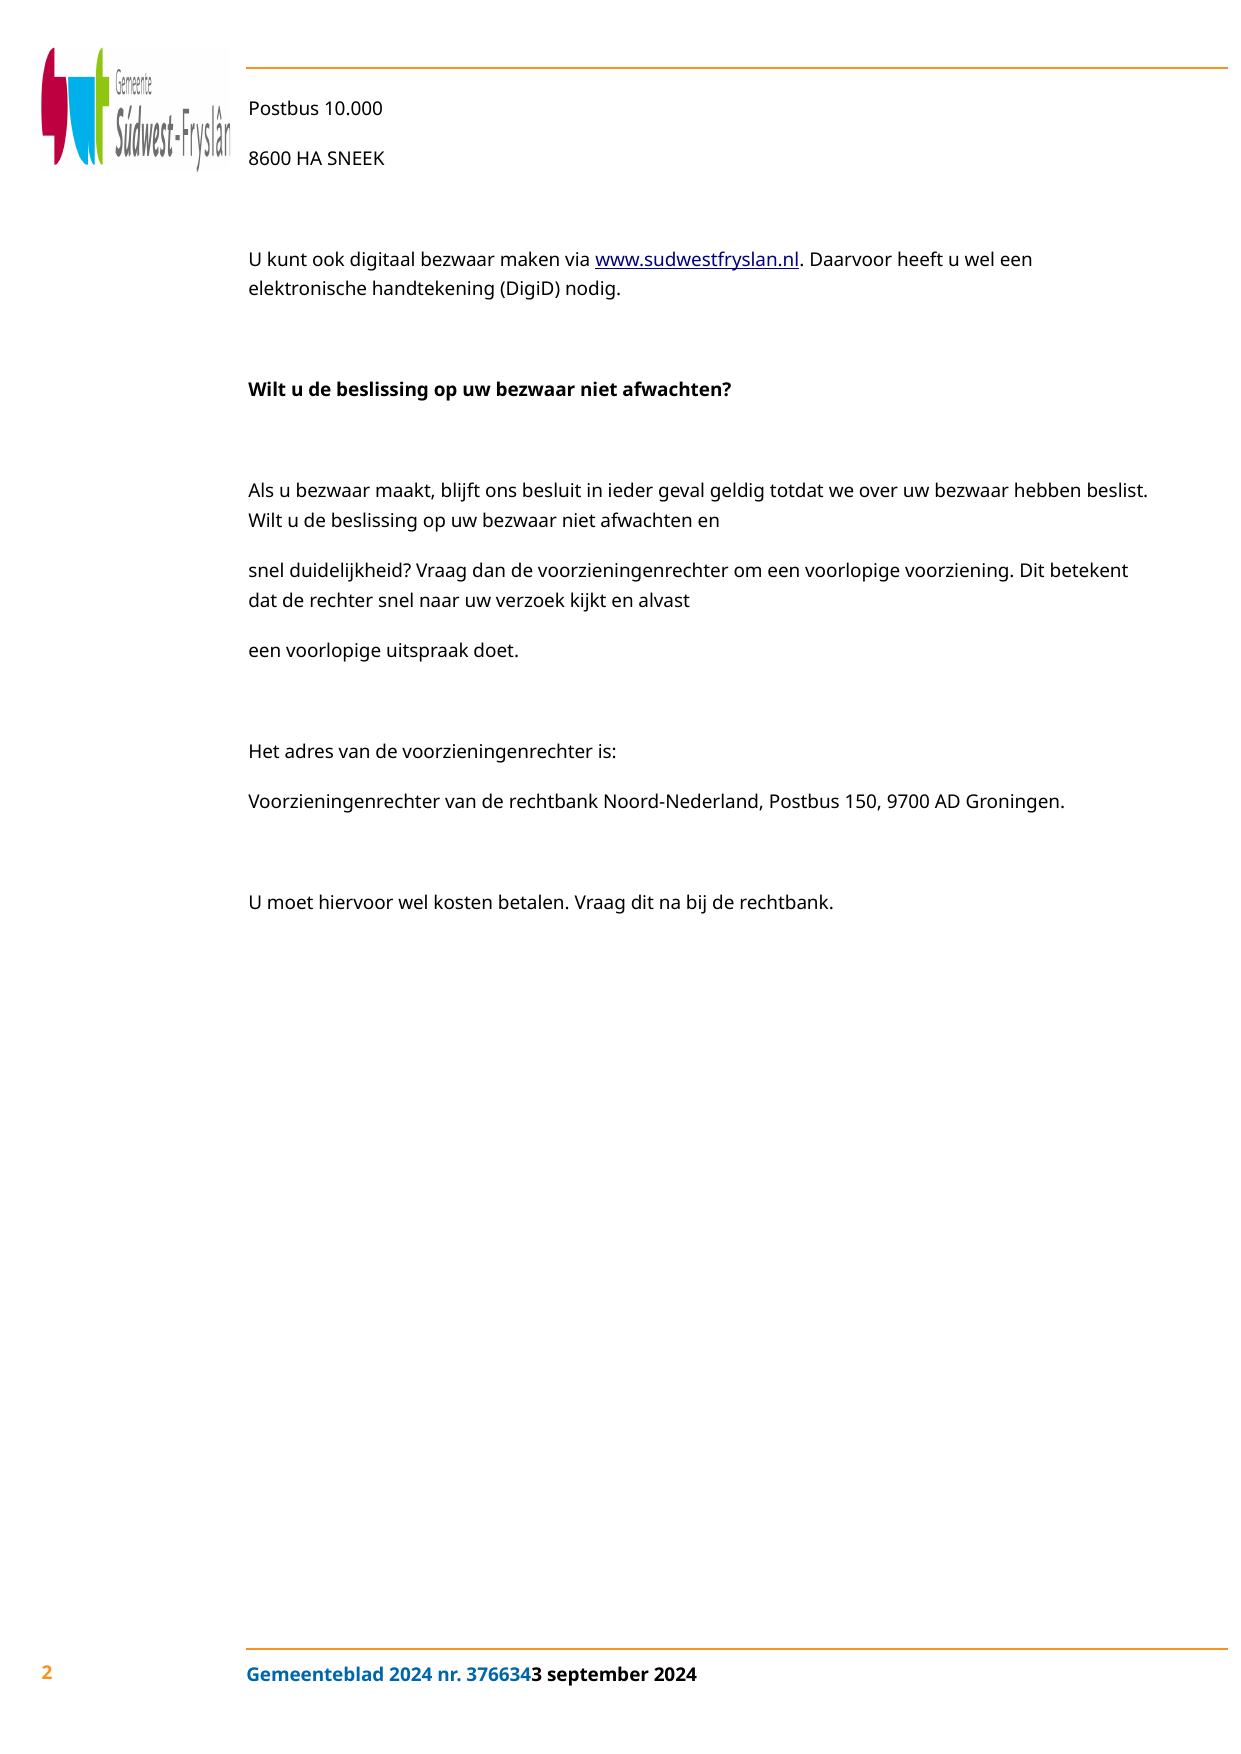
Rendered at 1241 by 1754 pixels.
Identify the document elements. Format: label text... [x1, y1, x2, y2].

text een voorlopige uitspraak doet. [248, 637, 1152, 663]
text Het adres van de voorzieningenrechter is: [248, 738, 1152, 764]
text Postbus 10.000 [248, 95, 1152, 121]
text U moet hiervoor wel kosten betalen. Vraag dit na bij de rechtbank. [248, 889, 1152, 915]
text snel duidelijkheid? Vraag dan de voorzieningenrechter om een voorlopige voorziening. Dit betekent dat de rechter snel naar uw verzoek kijkt en alvast [248, 557, 1152, 613]
text Als u bezwaar maakt, blijft ons besluit in ieder geval geldig totdat we over uw bezwaar hebben beslist. Wilt u de beslissing op uw bezwaar niet afwachten en [248, 477, 1152, 533]
picture [41, 47, 231, 172]
text U kunt ook digitaal bezwaar maken via www.sudwestfryslan.nl. Daarvoor heeft u wel een elektronische handtekening (DigiD) nodig. [248, 246, 1152, 301]
text 8600 HA SNEEK [248, 145, 1152, 171]
text Wilt u de beslissing op uw bezwaar niet afwachten? [248, 376, 1152, 402]
text Voorzieningenrechter van de rechtbank Noord-Nederland, Postbus 150, 9700 AD Groningen. [248, 788, 1152, 814]
